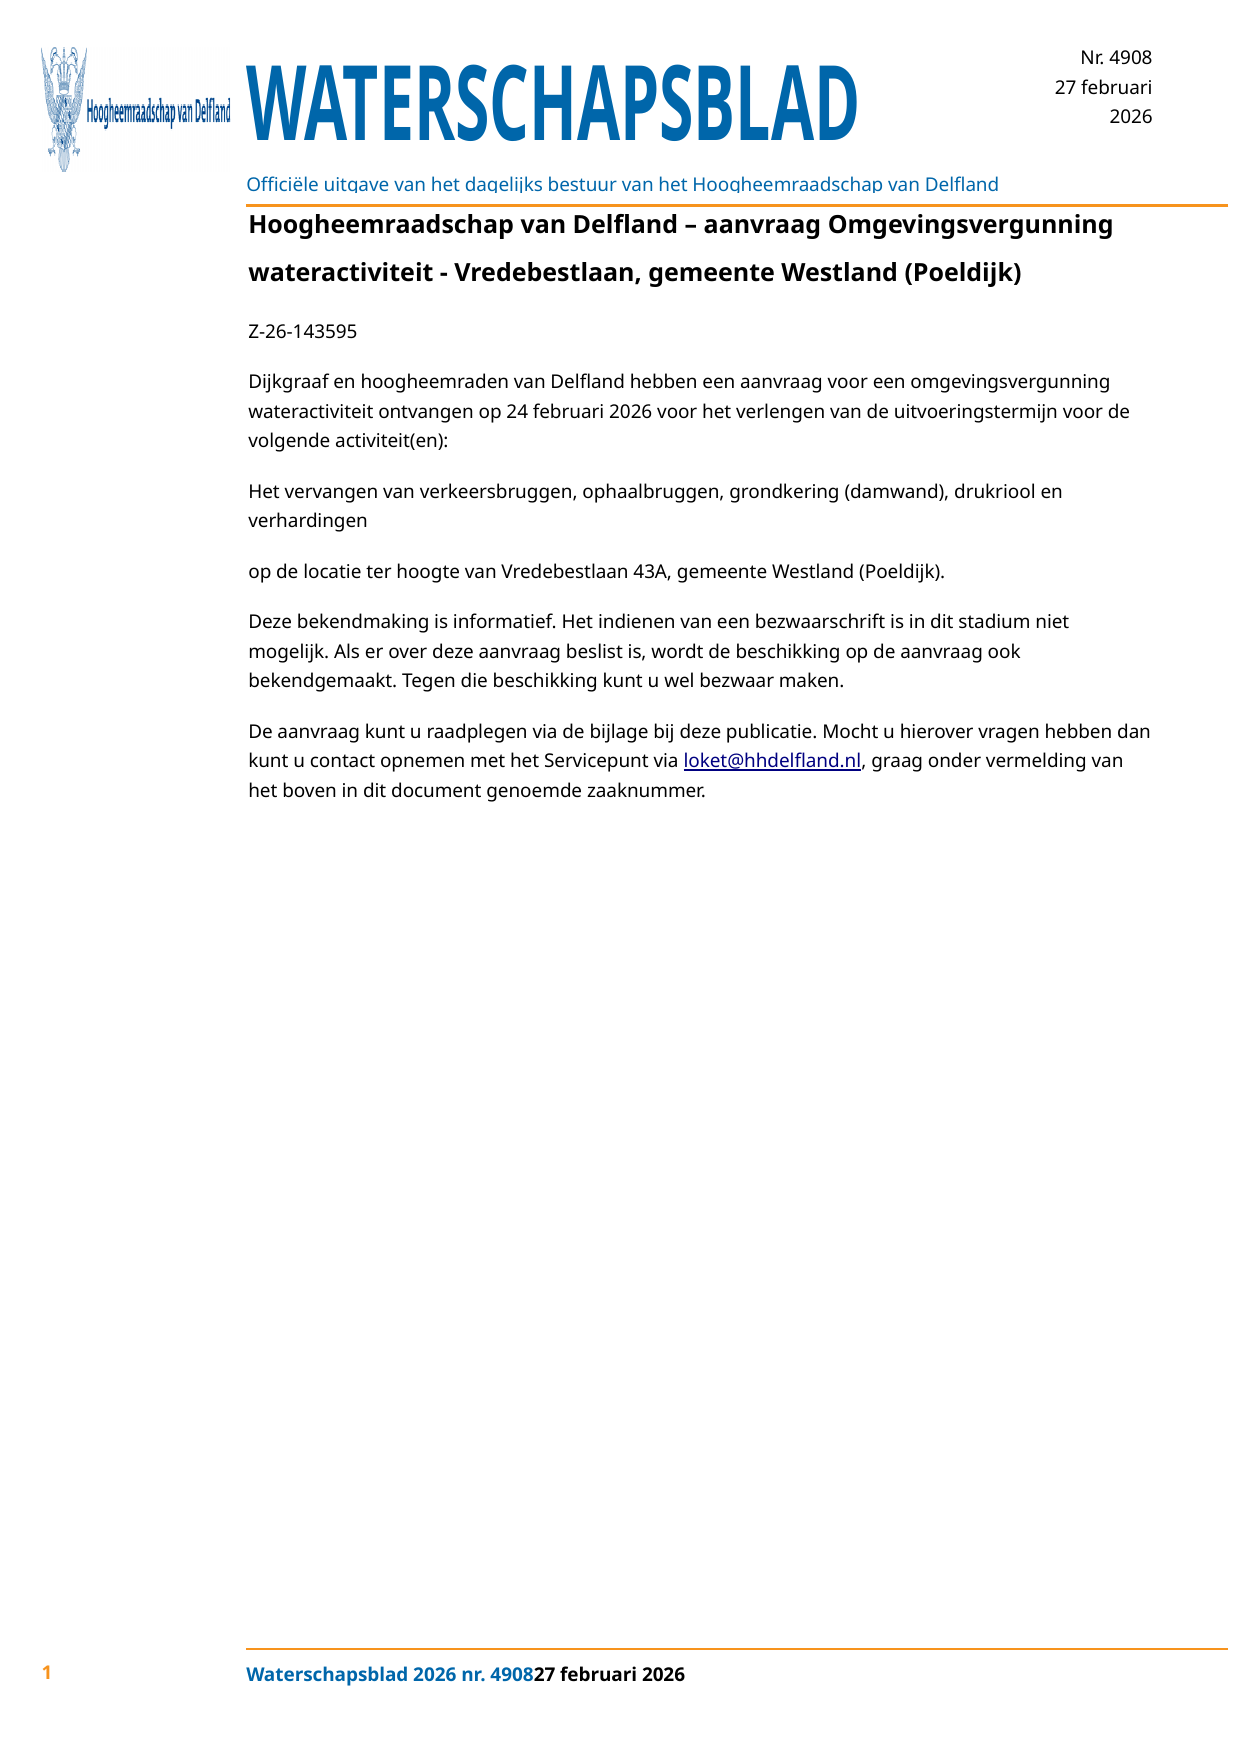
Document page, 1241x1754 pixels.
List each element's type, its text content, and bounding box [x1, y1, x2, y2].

text op de locatie ter hoogte van Vredebestlaan 43A, gemeente Westland (Poeldijk). [248, 558, 1152, 584]
text Deze bekendmaking is informatief. Het indienen van een bezwaarschrift is in dit stadium niet mogelijk. Als er over deze aanvraag beslist is, wordt de beschikking op de aanvraag ook bekendgemaakt. Tegen die beschikking kunt u wel bezwaar maken. [248, 608, 1152, 693]
text Z-26-143595 [248, 318, 1152, 344]
text Hoogheemraadschap van Delfland – aanvraag Omgevingsvergunning wateractiviteit - Vredebestlaan, gemeente Westland (Poeldijk) [248, 207, 1152, 288]
text De aanvraag kunt u raadplegen via de bijlage bij deze publicatie. Mocht u hierover vragen hebben dan kunt u contact opnemen met het Servicepunt via loket@hhdelfland.nl, graag onder vermelding van het boven in dit document genoemde zaaknummer. [248, 718, 1152, 803]
text Het vervangen van verkeersbruggen, ophaalbruggen, grondkering (damwand), drukriool en verhardingen [248, 478, 1152, 533]
text Dijkgraaf en hoogheemraden van Delfland hebben een aanvraag voor een omgevingsvergunning wateractiviteit ontvangen op 24 februari 2026 voor het verlengen van de uitvoeringstermijn voor de volgende activiteit(en): [248, 368, 1152, 453]
picture [41, 47, 231, 172]
